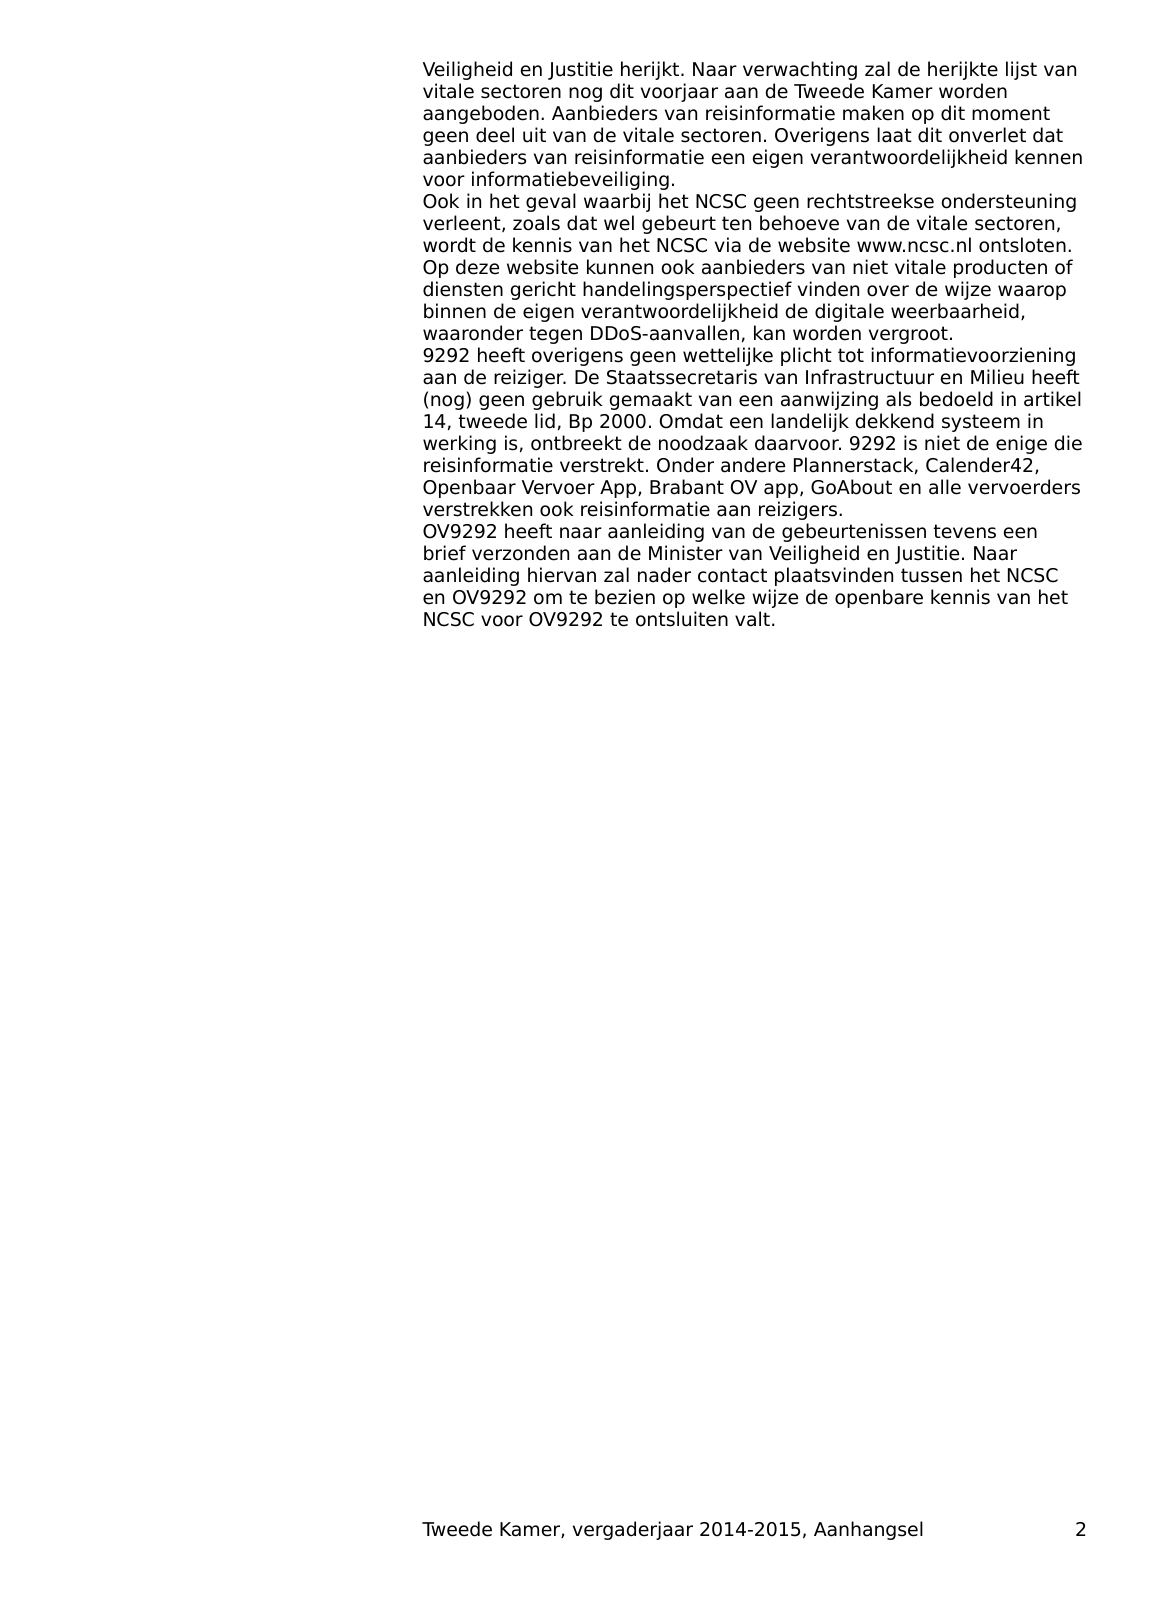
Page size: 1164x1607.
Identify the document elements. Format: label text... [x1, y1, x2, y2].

text OV9292 heeft naar aanleiding van de gebeurtenissen tevens een brief verzonden aan de Minister van Veiligheid en Justitie. Naar aanleiding hiervan zal nader contact plaatsvinden tussen het NCSC en OV9292 om te bezien op welke wijze de openbare kennis van het NCSC voor OV9292 te ontsluiten valt. [422, 521, 1087, 631]
text 9292 heeft overigens geen wettelijke plicht tot informatievoorziening aan de reiziger. De Staatssecretaris van Infrastructuur en Milieu heeft (nog) geen gebruik gemaakt van een aanwijzing als bedoeld in artikel 14, tweede lid, Bp 2000. Omdat een landelijk dekkend systeem in werking is, ontbreekt de noodzaak daarvoor. 9292 is niet de enige die reisinformatie verstrekt. Onder andere Plannerstack, Calender42, Openbaar Vervoer App, Brabant OV app, GoAbout en alle vervoerders verstrekken ook reisinformatie aan reizigers. [422, 345, 1087, 521]
text Veiligheid en Justitie herijkt. Naar verwachting zal de herijkte lijst van vitale sectoren nog dit voorjaar aan de Tweede Kamer worden aangeboden. Aanbieders van reisinformatie maken op dit moment geen deel uit van de vitale sectoren. Overigens laat dit onverlet dat aanbieders van reisinformatie een eigen verantwoordelijkheid kennen voor informatiebeveiliging. [422, 59, 1087, 191]
text Ook in het geval waarbij het NCSC geen rechtstreekse ondersteuning verleent, zoals dat wel gebeurt ten behoeve van de vitale sectoren, wordt de kennis van het NCSC via de website www.ncsc.nl ontsloten. Op deze website kunnen ook aanbieders van niet vitale producten of diensten gericht handelingsperspectief vinden over de wijze waarop binnen de eigen verantwoordelijkheid de digitale weerbaarheid, waaronder tegen DDoS-aanvallen, kan worden vergroot. [422, 191, 1087, 345]
